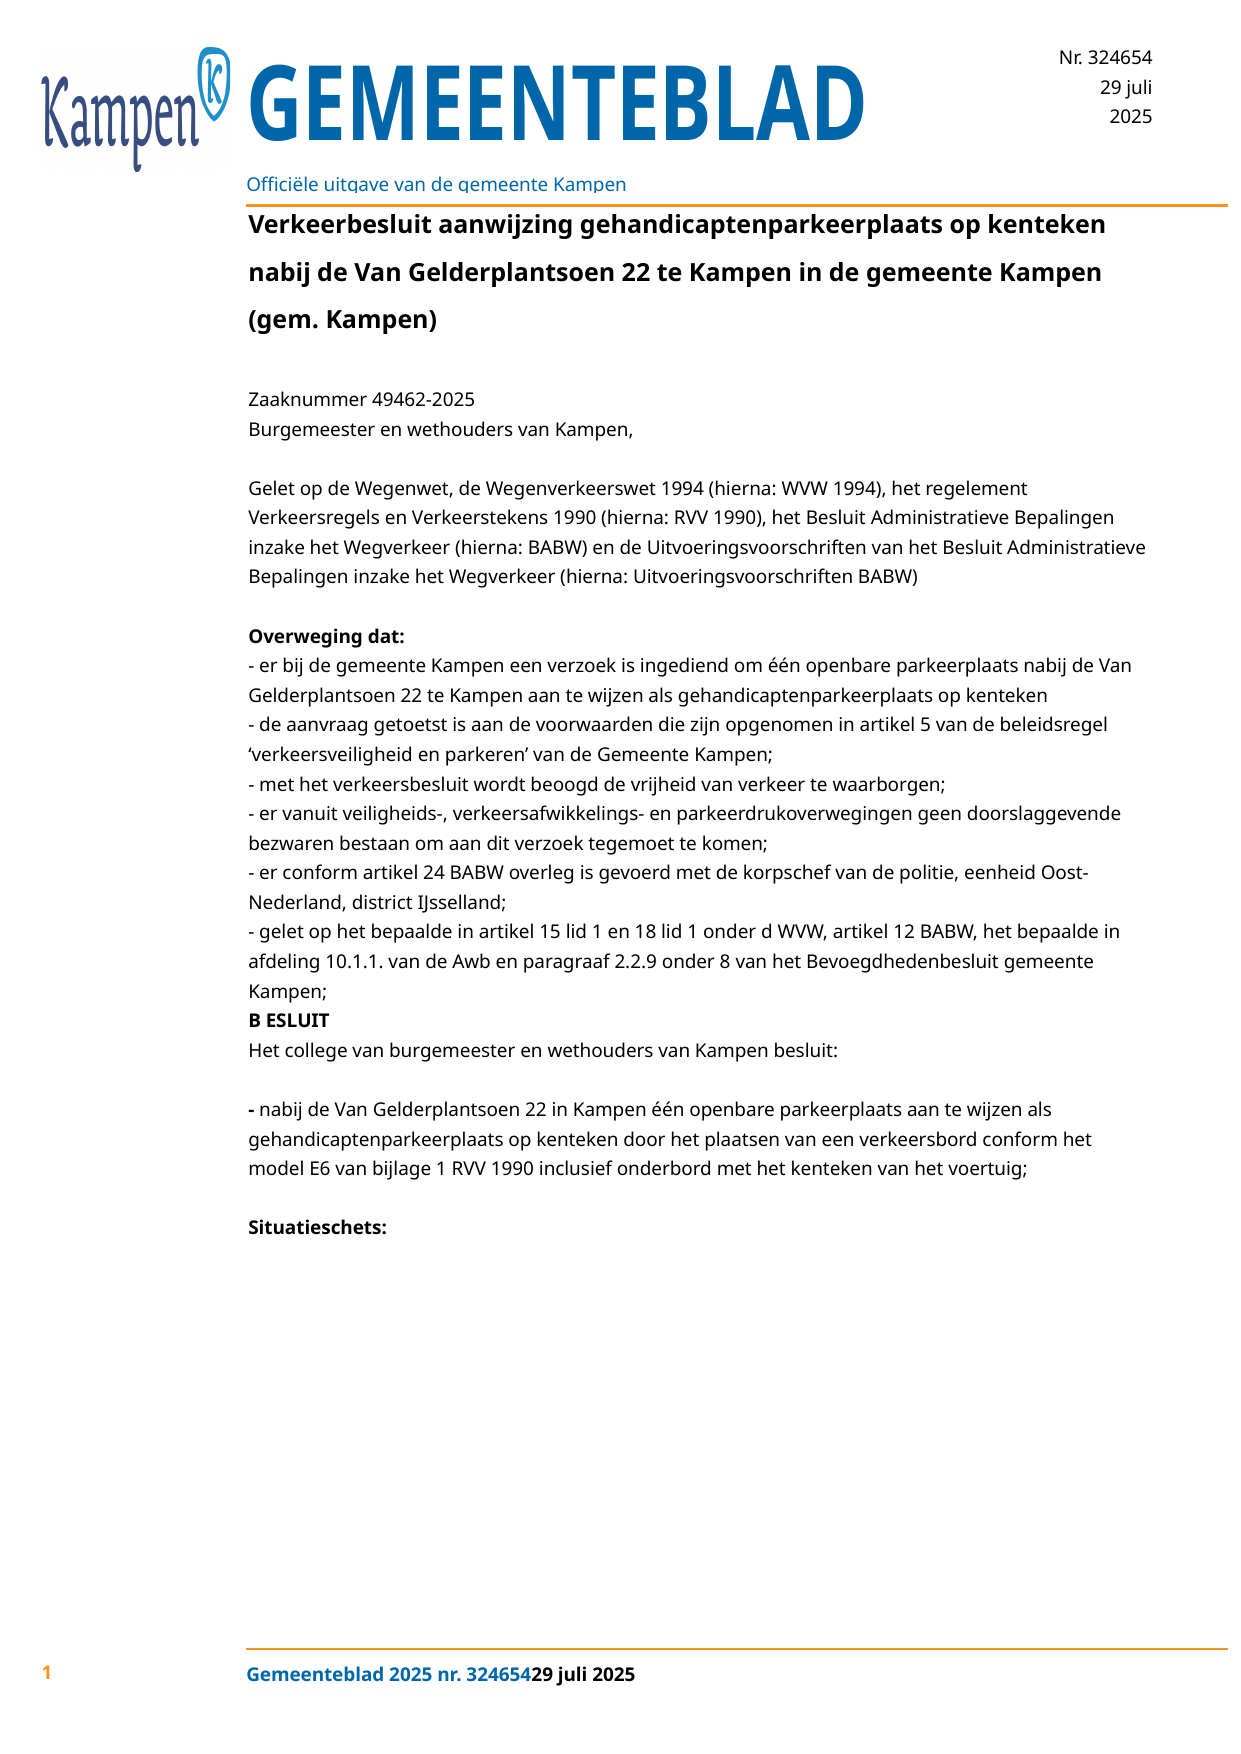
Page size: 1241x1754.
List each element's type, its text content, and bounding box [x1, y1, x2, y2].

text Situatieschets: [248, 1214, 1152, 1240]
text Het college van burgemeester en wethouders van Kampen besluit: [248, 1037, 1152, 1063]
text Zaaknummer 49462-2025 [248, 386, 1152, 412]
picture [41, 47, 231, 172]
text B ESLUIT [248, 1007, 1152, 1033]
text - er bij de gemeente Kampen een verzoek is ingediend om één openbare parkeerplaats nabij de Van Gelderplantsoen 22 te Kampen aan te wijzen als gehandicaptenparkeerplaats op kenteken [248, 652, 1152, 708]
text - er conform artikel 24 BABW overleg is gevoerd met de korpschef van de politie, eenheid Oost-Nederland, district IJsselland; [248, 859, 1152, 915]
text - de aanvraag getoetst is aan de voorwaarden die zijn opgenomen in artikel 5 van de beleidsregel ‘verkeersveiligheid en parkeren’ van de Gemeente Kampen; [248, 712, 1152, 767]
text Burgemeester en wethouders van Kampen, [248, 416, 1152, 442]
text Overweging dat: [248, 623, 1152, 649]
text - met het verkeersbesluit wordt beoogd de vrijheid van verkeer te waarborgen; [248, 771, 1152, 797]
text Verkeerbesluit aanwijzing gehandicaptenparkeerplaats op kenteken nabij de Van Gelderplantsoen 22 te Kampen in de gemeente Kampen (gem. Kampen) [248, 207, 1152, 336]
text - er vanuit veiligheids-, verkeersafwikkelings- en parkeerdrukoverwegingen geen doorslaggevende bezwaren bestaan om aan dit verzoek tegemoet te komen; [248, 800, 1152, 856]
text - gelet op het bepaalde in artikel 15 lid 1 en 18 lid 1 onder d WVW, artikel 12 BABW, het bepaalde in afdeling 10.1.1. van de Awb en paragraaf 2.2.9 onder 8 van het Bevoegdhedenbesluit gemeente Kampen; [248, 919, 1152, 1004]
text - nabij de Van Gelderplantsoen 22 in Kampen één openbare parkeerplaats aan te wijzen als gehandicaptenparkeerplaats op kenteken door het plaatsen van een verkeersbord conform het model E6 van bijlage 1 RVV 1990 inclusief onderbord met het kenteken van het voertuig; [248, 1096, 1152, 1181]
text Gelet op de Wegenwet, de Wegenverkeerswet 1994 (hierna: WVW 1994), het regelement Verkeersregels en Verkeerstekens 1990 (hierna: RVV 1990), het Besluit Administratieve Bepalingen inzake het Wegverkeer (hierna: BABW) en de Uitvoeringsvoorschriften van het Besluit Administratieve Bepalingen inzake het Wegverkeer (hierna: Uitvoeringsvoorschriften BABW) [248, 475, 1152, 589]
